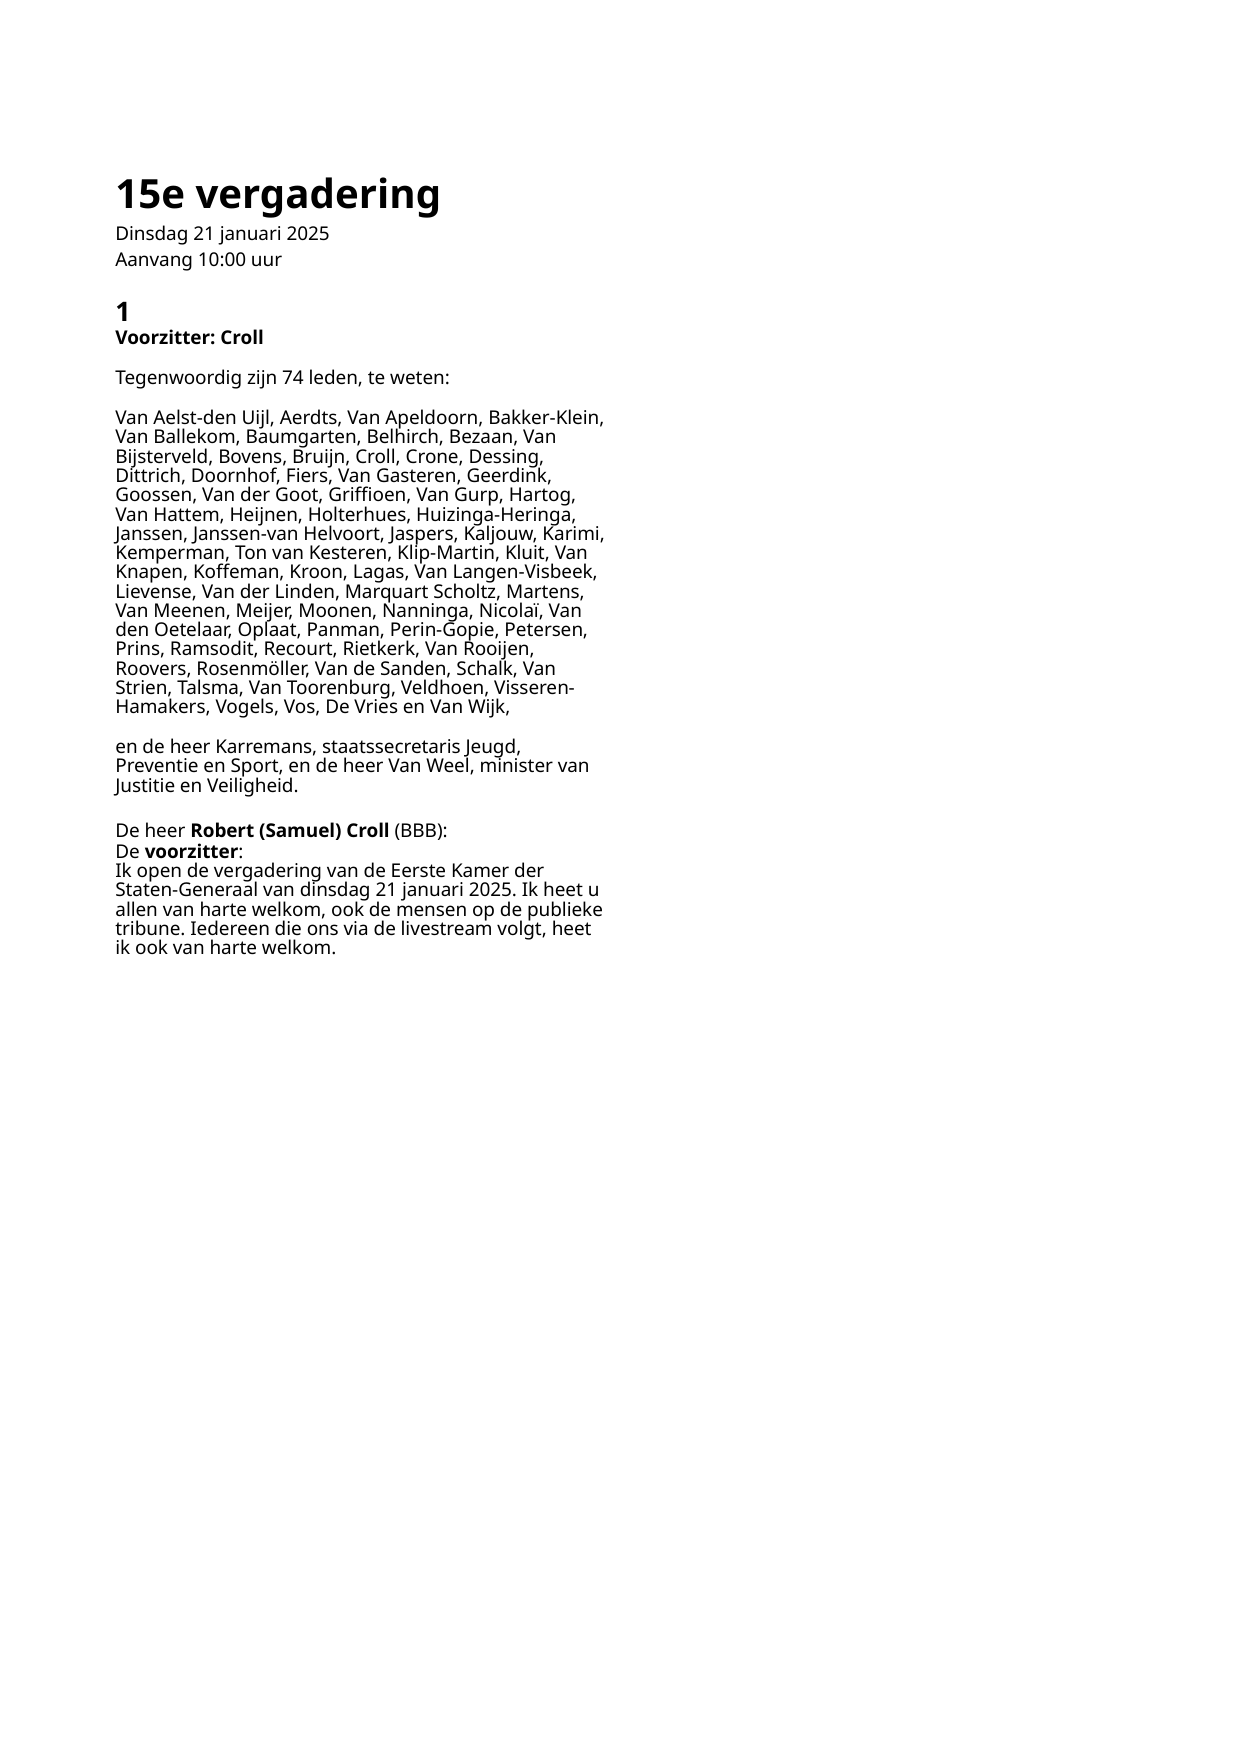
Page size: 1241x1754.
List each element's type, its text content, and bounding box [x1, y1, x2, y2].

text Aanvang 10:00 uur [115, 246, 605, 272]
text Ik open de vergadering van de Eerste Kamer der Staten-Generaal van dinsdag 21 januari 2025. Ik heet u allen van harte welkom, ook de mensen op de publieke tribune. Iedereen die ons via de livestream volgt, heet ik ook van harte welkom. [115, 862, 605, 958]
text 15e vergadering [115, 165, 605, 220]
text 1 [115, 292, 605, 329]
text Dinsdag 21 januari 2025 [115, 220, 605, 246]
text Tegenwoordig zijn 74 leden, te weten: [115, 369, 605, 388]
text De heer Robert (Samuel) Croll (BBB): [115, 817, 605, 843]
text Voorzitter: Croll [115, 329, 605, 348]
text en de heer Karremans, staatssecretaris Jeugd, Preventie en Sport, en de heer Van Weel, minister van Justitie en Veiligheid. [115, 738, 605, 796]
text De voorzitter: [115, 843, 605, 862]
text Van Aelst-den Uijl, Aerdts, Van Apeldoorn, Bakker-Klein, Van Ballekom, Baumgarten, Belhirch, Bezaan, Van Bijsterveld, Bovens, Bruijn, Croll, Crone, Dessing, Dittrich, Doornhof, Fiers, Van Gasteren, Geerdink, Goossen, Van der Goot, Griffioen, Van Gurp, Hartog, Van Hattem, Heijnen, Holterhues, Huizinga-Heringa, Janssen, Janssen-van Helvoort, Jaspers, Kaljouw, Karimi, Kemperman, Ton van Kesteren, Klip-Martin, Kluit, Van Knapen, Koffeman, Kroon, Lagas, Van Langen-Visbeek, Lievense, Van der Linden, Marquart Scholtz, Martens, Van Meenen, Meijer, Moonen, Nanninga, Nicolaï, Van den Oetelaar, Oplaat, Panman, Perin-Gopie, Petersen, Prins, Ramsodit, Recourt, Rietkerk, Van Rooijen, Roovers, Rosenmöller, Van de Sanden, Schalk, Van Strien, Talsma, Van Toorenburg, Veldhoen, Visseren-Hamakers, Vogels, Vos, De Vries en Van Wijk, [115, 409, 605, 717]
